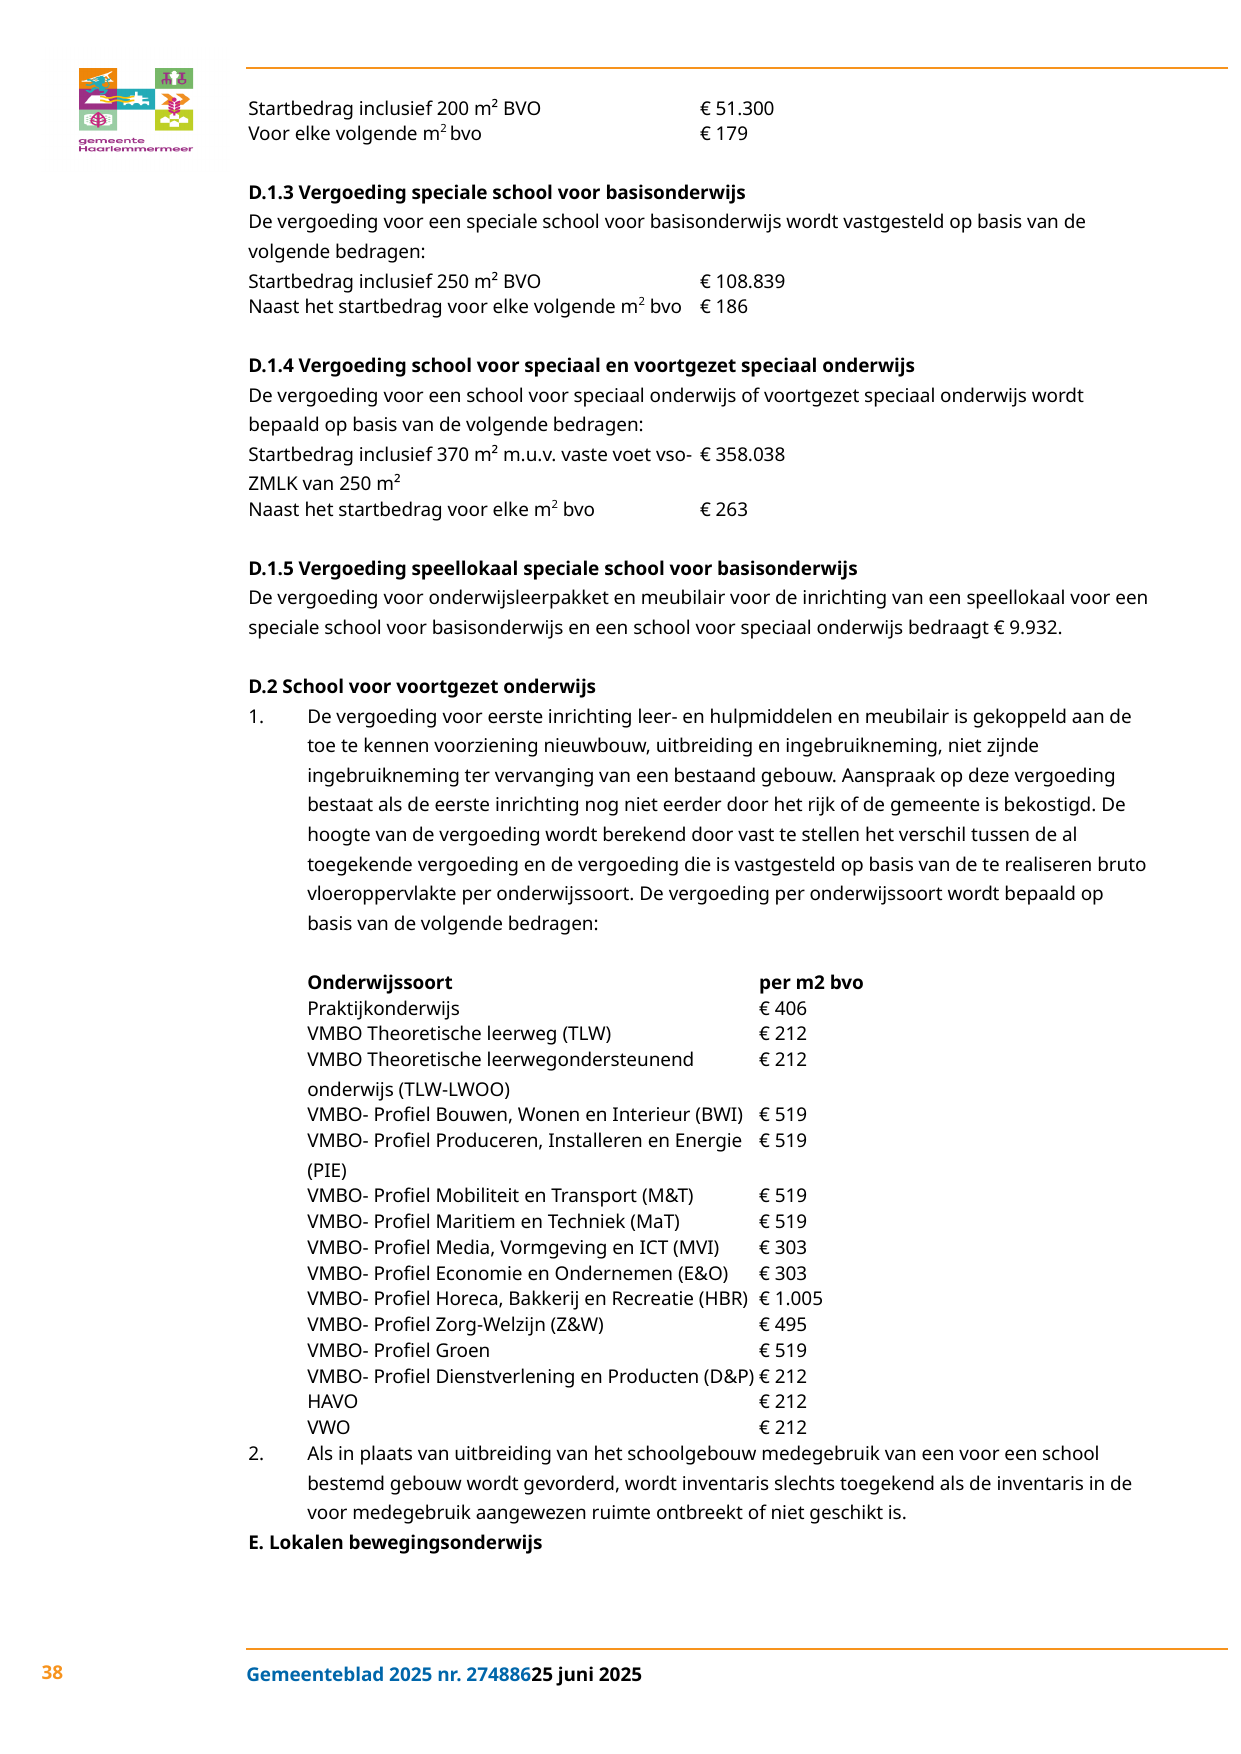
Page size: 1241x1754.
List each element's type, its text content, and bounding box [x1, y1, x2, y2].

table_cell € 1.005 [759, 1286, 1211, 1311]
table_cell € 212 [759, 1021, 1211, 1046]
picture [41, 47, 231, 172]
text D.1.4 Vergoeding school voor speciaal en voortgezet speciaal onderwijs [248, 352, 1152, 378]
table_cell VMBO- Profiel Horeca, Bakkerij en Recreatie (HBR) [307, 1286, 759, 1311]
table_cell € 519 [759, 1209, 1211, 1234]
table_cell € 303 [759, 1234, 1211, 1260]
table_cell € 212 [759, 1363, 1211, 1388]
text De vergoeding voor een school voor speciaal onderwijs of voortgezet speciaal onderwijs wordt bepaald op basis van de volgende bedragen: [248, 382, 1152, 437]
table_cell VMBO Theoretische leerweg (TLW) [307, 1021, 759, 1046]
table_cell VMBO- Profiel Produceren, Installeren en Energie (PIE) [307, 1128, 759, 1183]
table_cell € 212 [759, 1046, 1211, 1102]
list De vergoeding voor eerste inrichting leer- en hulpmiddelen en meubilair is gekoppeld aan de toe te kennen voorziening nieuwbouw, uitbreiding en ingebruikneming, niet zijnde ingebruikneming ter vervanging van een bestaand gebouw. Aanspraak op deze vergoeding bestaat als de eerste inrichting nog niet eerder door het rijk of de gemeente is bekostigd. De hoogte van de vergoeding wordt berekend door vast te stellen het verschil tussen de al toegekende vergoeding en de vergoeding die is vastgesteld op basis van de te realiseren bruto vloeroppervlakte per onderwijssoort. De vergoeding per onderwijssoort wordt bepaald op basis van de volgende bedragen: [248, 703, 1152, 936]
table_cell VMBO- Profiel Bouwen, Wonen en Interieur (BWI) [307, 1102, 759, 1127]
text De vergoeding voor onderwijsleerpakket en meubilair voor de inrichting van een speellokaal voor een speciale school voor basisonderwijs en een school voor speciaal onderwijs bedraagt € 9.932. [248, 584, 1152, 640]
table_cell € 263 [700, 496, 1152, 522]
table_cell € 303 [759, 1260, 1211, 1286]
table_cell € 519 [759, 1102, 1211, 1127]
text E. Lokalen bewegingsonderwijs [248, 1529, 1152, 1554]
text D.1.5 Vergoeding speellokaal speciale school voor basisonderwijs [248, 555, 1152, 581]
text D.1.3 Vergoeding speciale school voor basisonderwijs [248, 179, 1152, 205]
table_cell VMBO- Profiel Dienstverlening en Producten (D&P) [307, 1363, 759, 1388]
table_cell € 519 [759, 1128, 1211, 1183]
table_cell € 212 [759, 1414, 1211, 1440]
table_cell Voor elke volgende m2 bvo [248, 121, 700, 146]
table_header € 358.038 [700, 441, 1152, 496]
table_cell € 519 [759, 1337, 1211, 1363]
table_cell € 495 [759, 1311, 1211, 1337]
table_header per m2 bvo [759, 969, 1211, 995]
table_cell VWO [307, 1414, 759, 1440]
table_cell € 406 [759, 995, 1211, 1021]
table_cell € 186 [700, 294, 1152, 319]
table_header Startbedrag inclusief 200 m² BVO [248, 95, 700, 121]
table_cell € 179 [700, 121, 1152, 146]
table_header Onderwijssoort [307, 969, 759, 995]
table_cell VMBO- Profiel Maritiem en Techniek (MaT) [307, 1209, 759, 1234]
table_header Startbedrag inclusief 370 m² m.u.v. vaste voet vso-ZMLK van 250 m² [248, 441, 700, 496]
table_cell HAVO [307, 1389, 759, 1414]
table_header € 51.300 [700, 95, 1152, 121]
table_cell Praktijkonderwijs [307, 995, 759, 1021]
table_cell € 212 [759, 1389, 1211, 1414]
table_header € 108.839 [700, 268, 1152, 294]
table_cell VMBO- Profiel Groen [307, 1337, 759, 1363]
table_cell VMBO- Profiel Mobiliteit en Transport (M&T) [307, 1183, 759, 1208]
table_header Startbedrag inclusief 250 m² BVO [248, 268, 700, 294]
table_cell € 519 [759, 1183, 1211, 1208]
table_cell VMBO- Profiel Media, Vormgeving en ICT (MVI) [307, 1234, 759, 1260]
table_cell Naast het startbedrag voor elke volgende m2 bvo [248, 294, 700, 319]
table_cell VMBO Theoretische leerwegondersteunend onderwijs (TLW-LWOO) [307, 1046, 759, 1102]
table_cell Naast het startbedrag voor elke m2 bvo [248, 496, 700, 522]
text De vergoeding voor een speciale school voor basisonderwijs wordt vastgesteld op basis van de volgende bedragen: [248, 209, 1152, 264]
list Als in plaats van uitbreiding van het schoolgebouw medegebruik van een voor een school bestemd gebouw wordt gevorderd, wordt inventaris slechts toegekend als de inventaris in de voor medegebruik aangewezen ruimte ontbreekt of niet geschikt is. [248, 1440, 1152, 1525]
table_cell VMBO- Profiel Zorg-Welzijn (Z&W) [307, 1311, 759, 1337]
table_cell VMBO- Profiel Economie en Ondernemen (E&O) [307, 1260, 759, 1286]
text D.2 School voor voortgezet onderwijs [248, 673, 1152, 699]
